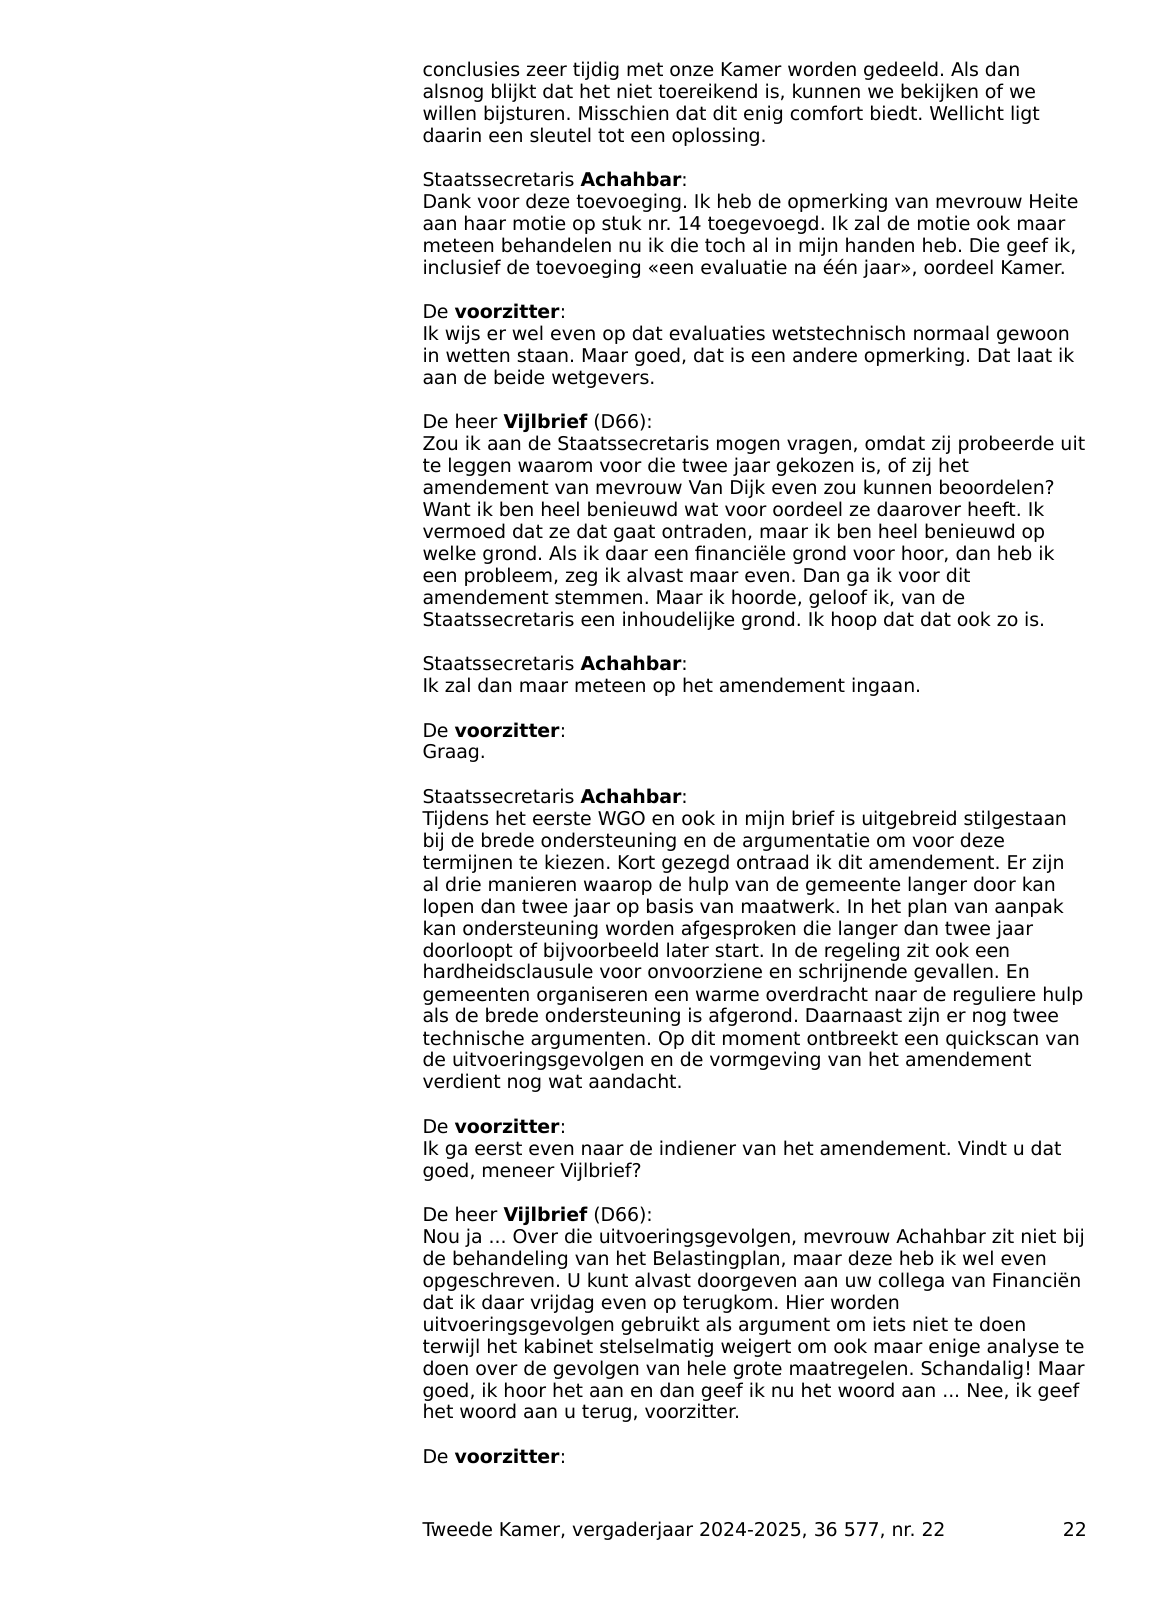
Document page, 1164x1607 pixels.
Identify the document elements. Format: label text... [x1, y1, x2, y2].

text Nou ja ... Over die uitvoeringsgevolgen, mevrouw Achahbar zit niet bij de behandeling van het Belastingplan, maar deze heb ik wel even opgeschreven. U kunt alvast doorgeven aan uw collega van Financiën dat ik daar vrijdag even op terugkom. Hier worden uitvoeringsgevolgen gebruikt als argument om iets niet te doen terwijl het kabinet stelselmatig weigert om ook maar enige analyse te doen over de gevolgen van hele grote maatregelen. Schandalig! Maar goed, ik hoor het aan en dan geef ik nu het woord aan ... Nee, ik geef het woord aan u terug, voorzitter. [422, 1226, 1087, 1423]
text Ik zal dan maar meteen op het amendement ingaan. [422, 675, 1087, 697]
text Dank voor deze toevoeging. Ik heb de opmerking van mevrouw Heite aan haar motie op stuk nr. 14 toegevoegd. Ik zal de motie ook maar meteen behandelen nu ik die toch al in mijn handen heb. Die geef ik, inclusief de toevoeging «een evaluatie na één jaar», oordeel Kamer. [422, 191, 1087, 279]
text Zou ik aan de Staatssecretaris mogen vragen, omdat zij probeerde uit te leggen waarom voor die twee jaar gekozen is, of zij het amendement van mevrouw Van Dijk even zou kunnen beoordelen? Want ik ben heel benieuwd wat voor oordeel ze daarover heeft. Ik vermoed dat ze dat gaat ontraden, maar ik ben heel benieuwd op welke grond. Als ik daar een financiële grond voor hoor, dan heb ik een probleem, zeg ik alvast maar even. Dan ga ik voor dit amendement stemmen. Maar ik hoorde, geloof ik, van de Staatssecretaris een inhoudelijke grond. Ik hoop dat dat ook zo is. [422, 433, 1087, 631]
text Staatssecretaris Achahbar: [422, 169, 1087, 191]
text Tijdens het eerste WGO en ook in mijn brief is uitgebreid stilgestaan bij de brede ondersteuning en de argumentatie om voor deze termijnen te kiezen. Kort gezegd ontraad ik dit amendement. Er zijn al drie manieren waarop de hulp van de gemeente langer door kan lopen dan twee jaar op basis van maatwerk. In het plan van aanpak kan ondersteuning worden afgesproken die langer dan twee jaar doorloopt of bijvoorbeeld later start. In de regeling zit ook een hardheidsclausule voor onvoorziene en schrijnende gevallen. En gemeenten organiseren een warme overdracht naar de reguliere hulp als de brede ondersteuning is afgerond. Daarnaast zijn er nog twee technische argumenten. Op dit moment ontbreekt een quickscan van de uitvoeringsgevolgen en de vormgeving van het amendement verdient nog wat aandacht. [422, 808, 1087, 1093]
text Ik ga eerst even naar de indiener van het amendement. Vindt u dat goed, meneer Vijlbrief? [422, 1137, 1087, 1181]
text De voorzitter: [422, 1116, 1087, 1137]
text De heer Vijlbrief (D66): [422, 411, 1087, 433]
text Staatssecretaris Achahbar: [422, 653, 1087, 675]
text Ik wijs er wel even op dat evaluaties wetstechnisch normaal gewoon in wetten staan. Maar goed, dat is een andere opmerking. Dat laat ik aan de beide wetgevers. [422, 323, 1087, 389]
text De voorzitter: [422, 1446, 1087, 1468]
text Staatssecretaris Achahbar: [422, 786, 1087, 808]
text Graag. [422, 741, 1087, 763]
text De heer Vijlbrief (D66): [422, 1204, 1087, 1226]
text conclusies zeer tijdig met onze Kamer worden gedeeld. Als dan alsnog blijkt dat het niet toereikend is, kunnen we bekijken of we willen bijsturen. Misschien dat dit enig comfort biedt. Wellicht ligt daarin een sleutel tot een oplossing. [422, 59, 1087, 147]
text De voorzitter: [422, 719, 1087, 741]
text De voorzitter: [422, 301, 1087, 323]
